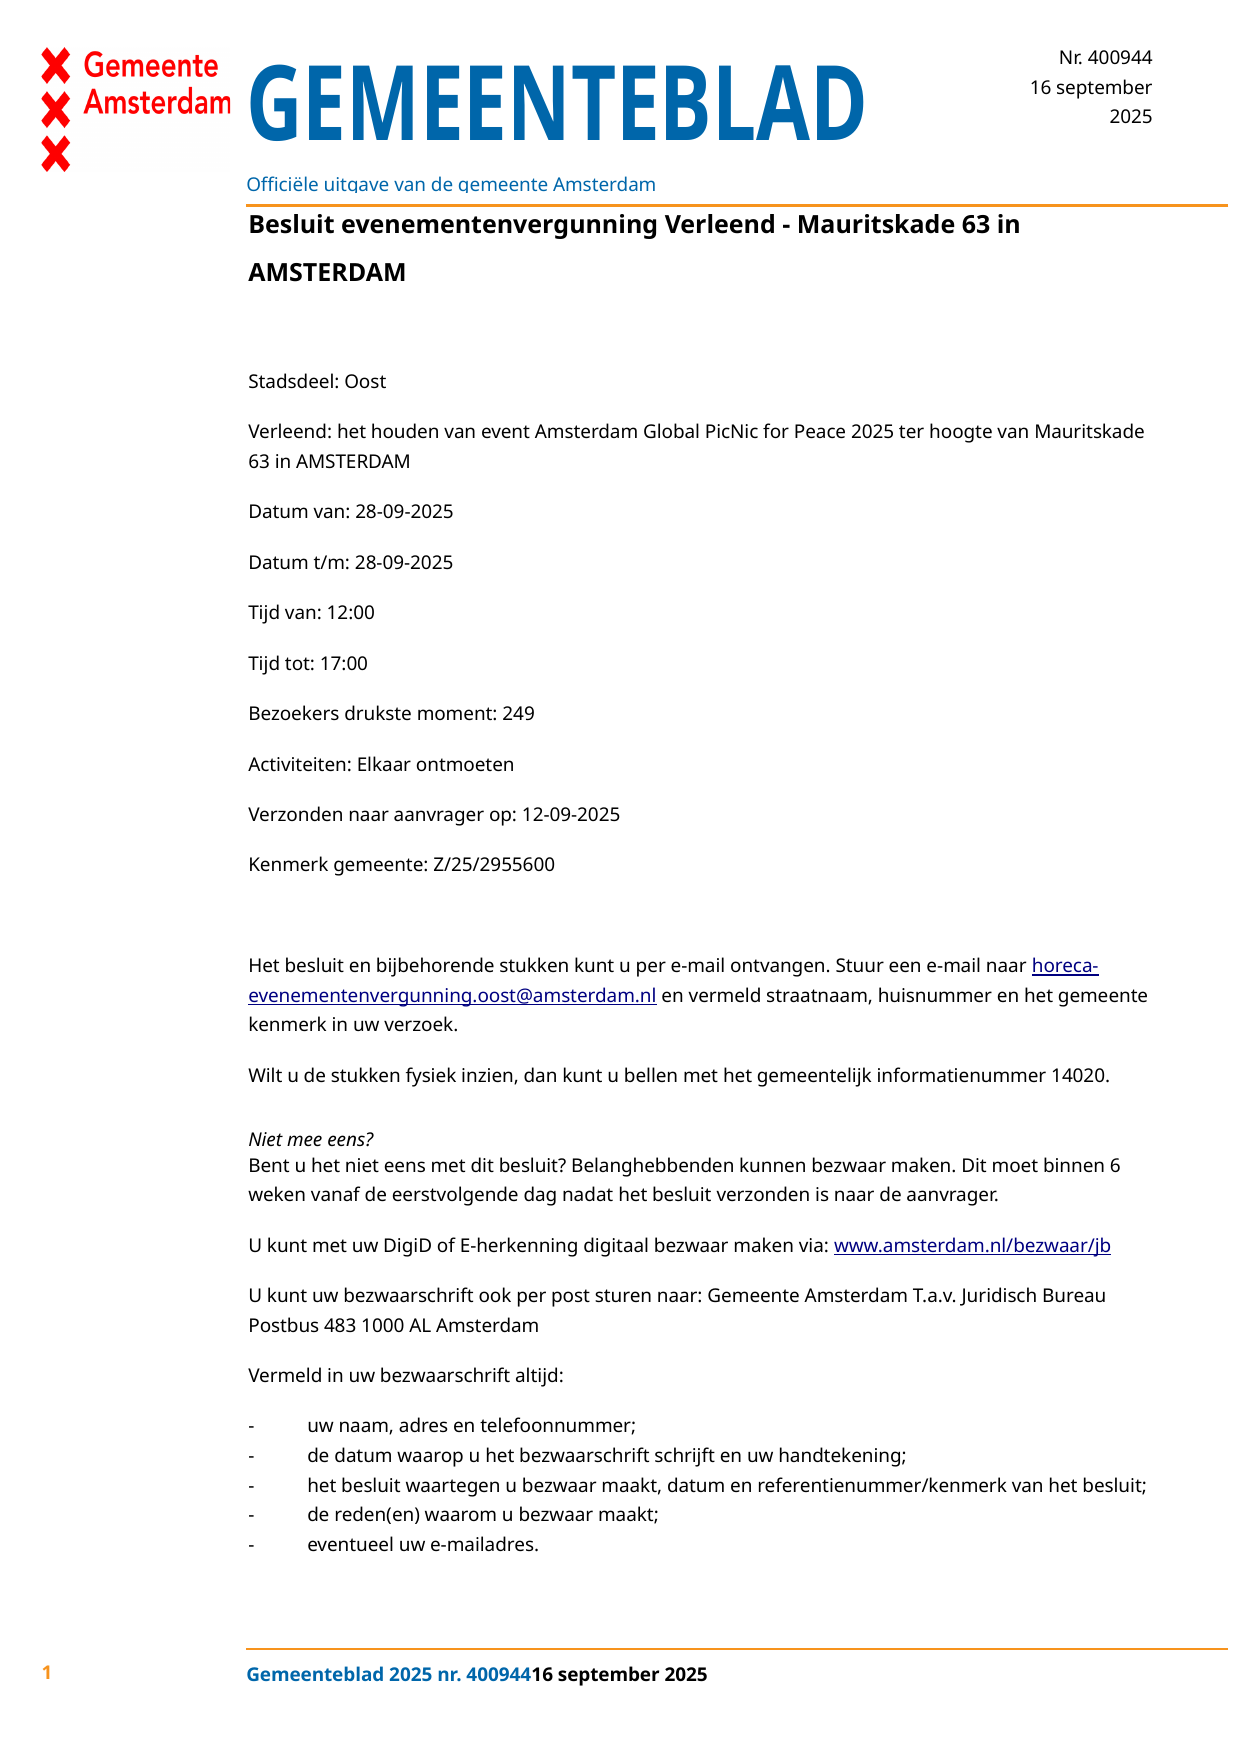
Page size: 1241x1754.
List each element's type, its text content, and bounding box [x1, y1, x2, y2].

text Verzonden naar aanvrager op: 12-09-2025 [248, 801, 1152, 827]
text Wilt u de stukken fysiek inzien, dan kunt u bellen met het gemeentelijk informatienummer 14020. [248, 1062, 1152, 1088]
list uw naam, adres en telefoonnummer; [248, 1413, 1152, 1438]
text Activiteiten: Elkaar ontmoeten [248, 751, 1152, 777]
text Bezoekers drukste moment: 249 [248, 700, 1152, 726]
text Het besluit en bijbehorende stukken kunt u per e-mail ontvangen. Stuur een e-mail naar horeca-evenementenvergunning.oost@amsterdam.nl en vermeld straatnaam, huisnummer en het gemeente kenmerk in uw verzoek. [248, 952, 1152, 1037]
list de datum waarop u het bezwaarschrift schrijft en uw handtekening; [248, 1442, 1152, 1468]
text Stadsdeel: Oost [248, 368, 1152, 394]
text Datum van: 28-09-2025 [248, 499, 1152, 524]
text Niet mee eens? [248, 1126, 1152, 1152]
text Tijd tot: 17:00 [248, 650, 1152, 676]
text Bent u het niet eens met dit besluit? Belanghebbenden kunnen bezwaar maken. Dit moet binnen 6 weken vanaf de eerstvolgende dag nadat het besluit verzonden is naar de aanvrager. [248, 1152, 1152, 1207]
text Kenmerk gemeente: Z/25/2955600 [248, 852, 1152, 877]
list het besluit waartegen u bezwaar maakt, datum en referentienummer/kenmerk van het besluit; [248, 1472, 1152, 1497]
text Vermeld in uw bezwaarschrift altijd: [248, 1362, 1152, 1388]
text U kunt uw bezwaarschrift ook per post sturen naar: Gemeente Amsterdam T.a.v. Juridisch Bureau Postbus 483 1000 AL Amsterdam [248, 1282, 1152, 1337]
picture [41, 47, 231, 172]
text U kunt met uw DigiD of E-herkenning digitaal bezwaar maken via: www.amsterdam.nl/bezwaar/jb [248, 1232, 1152, 1257]
text Tijd van: 12:00 [248, 599, 1152, 625]
list eventueel uw e-mailadres. [248, 1531, 1152, 1557]
list de reden(en) waarom u bezwaar maakt; [248, 1501, 1152, 1527]
text Besluit evenementenvergunning Verleend - Mauritskade 63 in AMSTERDAM [248, 207, 1152, 288]
text Datum t/m: 28-09-2025 [248, 549, 1152, 575]
text Verleend: het houden van event Amsterdam Global PicNic for Peace 2025 ter hoogte van Mauritskade 63 in AMSTERDAM [248, 419, 1152, 474]
